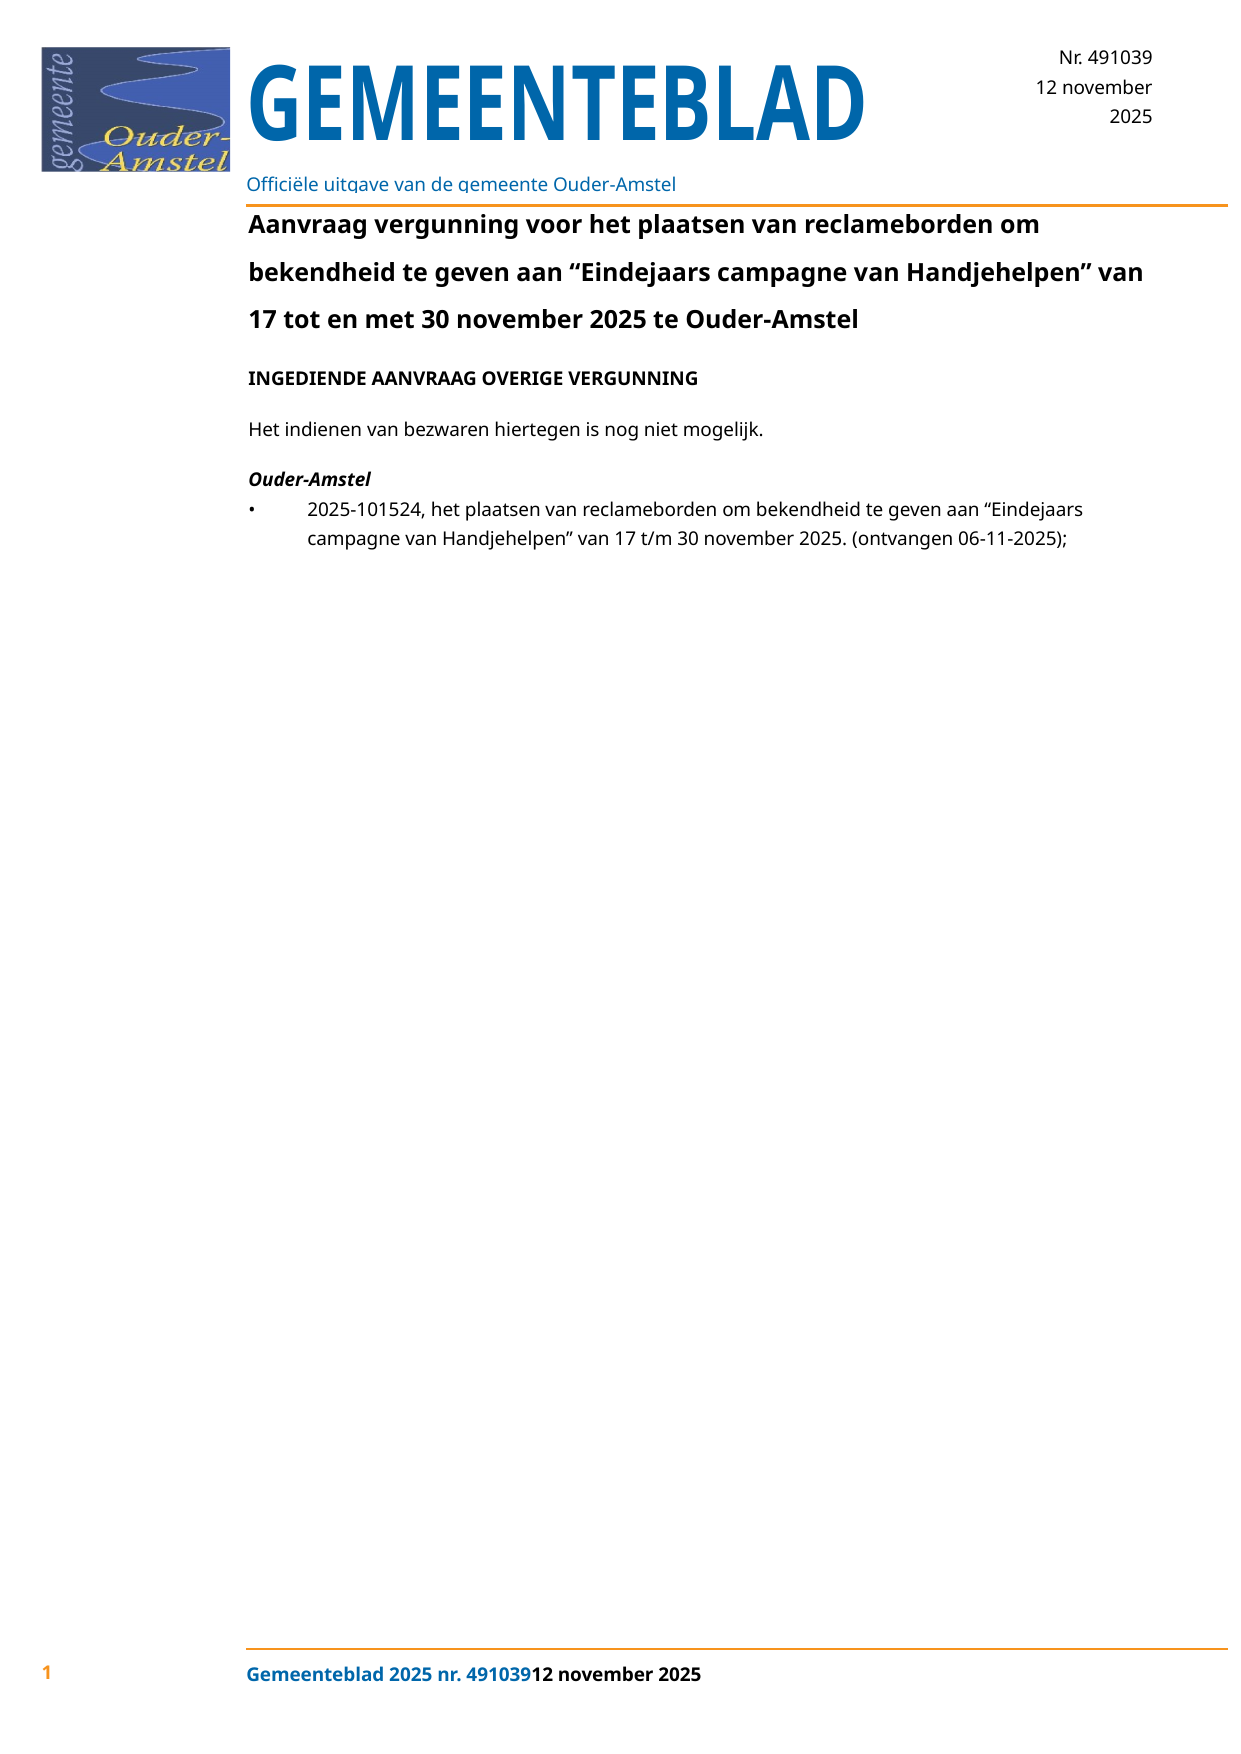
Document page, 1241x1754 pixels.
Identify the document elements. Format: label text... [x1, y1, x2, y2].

text INGEDIENDE AANVRAAG OVERIGE VERGUNNING [248, 366, 1152, 391]
text Het indienen van bezwaren hiertegen is nog niet mogelijk. [248, 416, 1152, 442]
text Aanvraag vergunning voor het plaatsen van reclameborden om bekendheid te geven aan “Eindejaars campagne van Handjehelpen” van 17 tot en met 30 november 2025 te Ouder-Amstel [248, 207, 1152, 336]
text Ouder-Amstel [248, 466, 1152, 492]
picture [41, 47, 231, 172]
list 2025-101524, het plaatsen van reclameborden om bekendheid te geven aan “Eindejaars campagne van Handjehelpen” van 17 t/m 30 november 2025. (ontvangen 06-11-2025); [248, 496, 1152, 551]
